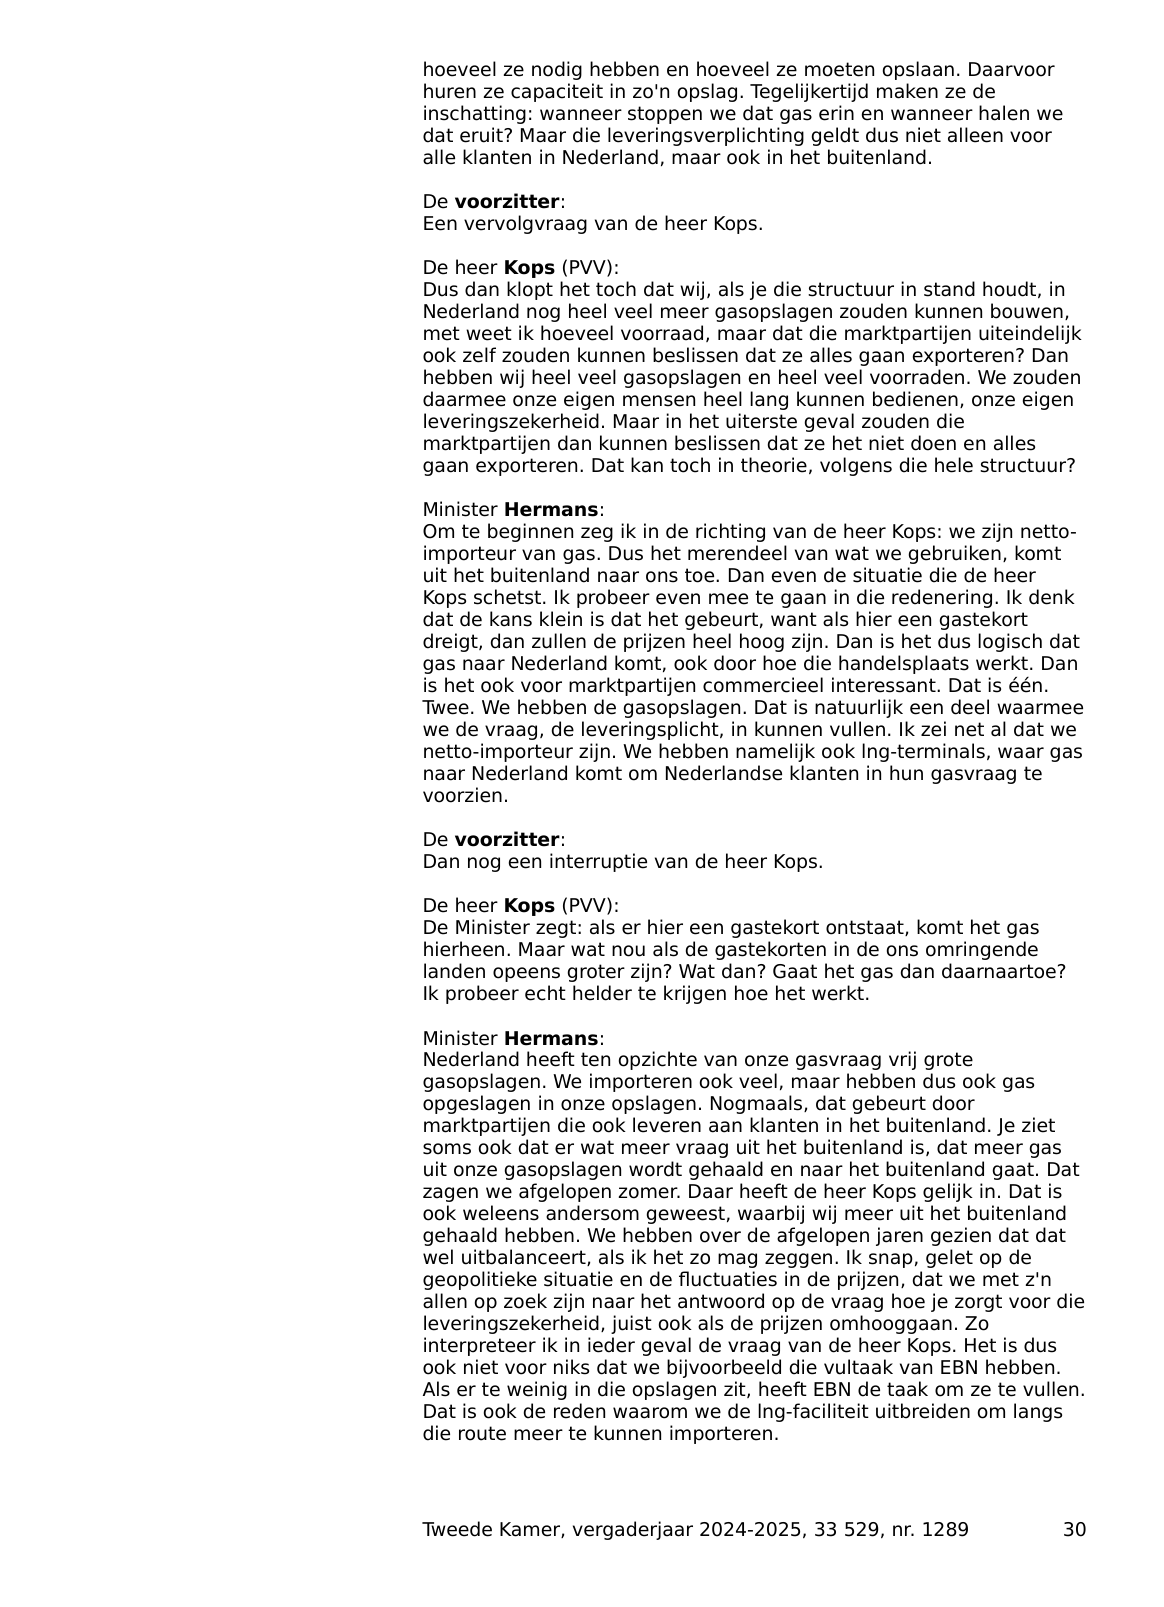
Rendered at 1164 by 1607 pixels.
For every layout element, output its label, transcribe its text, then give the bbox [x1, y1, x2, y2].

text Minister Hermans: [422, 1027, 1087, 1049]
text Minister Hermans: [422, 499, 1087, 521]
text Om te beginnen zeg ik in de richting van de heer Kops: we zijn netto-importeur van gas. Dus het merendeel van wat we gebruiken, komt uit het buitenland naar ons toe. Dan even de situatie die de heer Kops schetst. Ik probeer even mee te gaan in die redenering. Ik denk dat de kans klein is dat het gebeurt, want als hier een gastekort dreigt, dan zullen de prijzen heel hoog zijn. Dan is het dus logisch dat gas naar Nederland komt, ook door hoe die handelsplaats werkt. Dan is het ook voor marktpartijen commercieel interessant. Dat is één. [422, 521, 1087, 697]
text De Minister zegt: als er hier een gastekort ontstaat, komt het gas hierheen. Maar wat nou als de gastekorten in de ons omringende landen opeens groter zijn? Wat dan? Gaat het gas dan daarnaartoe? Ik probeer echt helder te krijgen hoe het werkt. [422, 917, 1087, 1005]
text De heer Kops (PVV): [422, 895, 1087, 917]
text De voorzitter: [422, 829, 1087, 851]
text Een vervolgvraag van de heer Kops. [422, 213, 1087, 235]
text hoeveel ze nodig hebben en hoeveel ze moeten opslaan. Daarvoor huren ze capaciteit in zo'n opslag. Tegelijkertijd maken ze de inschatting: wanneer stoppen we dat gas erin en wanneer halen we dat eruit? Maar die leveringsverplichting geldt dus niet alleen voor alle klanten in Nederland, maar ook in het buitenland. [422, 59, 1087, 169]
text De heer Kops (PVV): [422, 257, 1087, 279]
text Twee. We hebben de gasopslagen. Dat is natuurlijk een deel waarmee we de vraag, de leveringsplicht, in kunnen vullen. Ik zei net al dat we netto-importeur zijn. We hebben namelijk ook lng-terminals, waar gas naar Nederland komt om Nederlandse klanten in hun gasvraag te voorzien. [422, 697, 1087, 807]
text Dan nog een interruptie van de heer Kops. [422, 851, 1087, 873]
text Nederland heeft ten opzichte van onze gasvraag vrij grote gasopslagen. We importeren ook veel, maar hebben dus ook gas opgeslagen in onze opslagen. Nogmaals, dat gebeurt door marktpartijen die ook leveren aan klanten in het buitenland. Je ziet soms ook dat er wat meer vraag uit het buitenland is, dat meer gas uit onze gasopslagen wordt gehaald en naar het buitenland gaat. Dat zagen we afgelopen zomer. Daar heeft de heer Kops gelijk in. Dat is ook weleens andersom geweest, waarbij wij meer uit het buitenland gehaald hebben. We hebben over de afgelopen jaren gezien dat dat wel uitbalanceert, als ik het zo mag zeggen. Ik snap, gelet op de geopolitieke situatie en de fluctuaties in de prijzen, dat we met z'n allen op zoek zijn naar het antwoord op de vraag hoe je zorgt voor die leveringszekerheid, juist ook als de prijzen omhooggaan. Zo interpreteer ik in ieder geval de vraag van de heer Kops. Het is dus ook niet voor niks dat we bijvoorbeeld die vultaak van EBN hebben. Als er te weinig in die opslagen zit, heeft EBN de taak om ze te vullen. Dat is ook de reden waarom we de lng-faciliteit uitbreiden om langs die route meer te kunnen importeren. [422, 1049, 1087, 1445]
text De voorzitter: [422, 191, 1087, 213]
text Dus dan klopt het toch dat wij, als je die structuur in stand houdt, in Nederland nog heel veel meer gasopslagen zouden kunnen bouwen, met weet ik hoeveel voorraad, maar dat die marktpartijen uiteindelijk ook zelf zouden kunnen beslissen dat ze alles gaan exporteren? Dan hebben wij heel veel gasopslagen en heel veel voorraden. We zouden daarmee onze eigen mensen heel lang kunnen bedienen, onze eigen leveringszekerheid. Maar in het uiterste geval zouden die marktpartijen dan kunnen beslissen dat ze het niet doen en alles gaan exporteren. Dat kan toch in theorie, volgens die hele structuur? [422, 279, 1087, 477]
